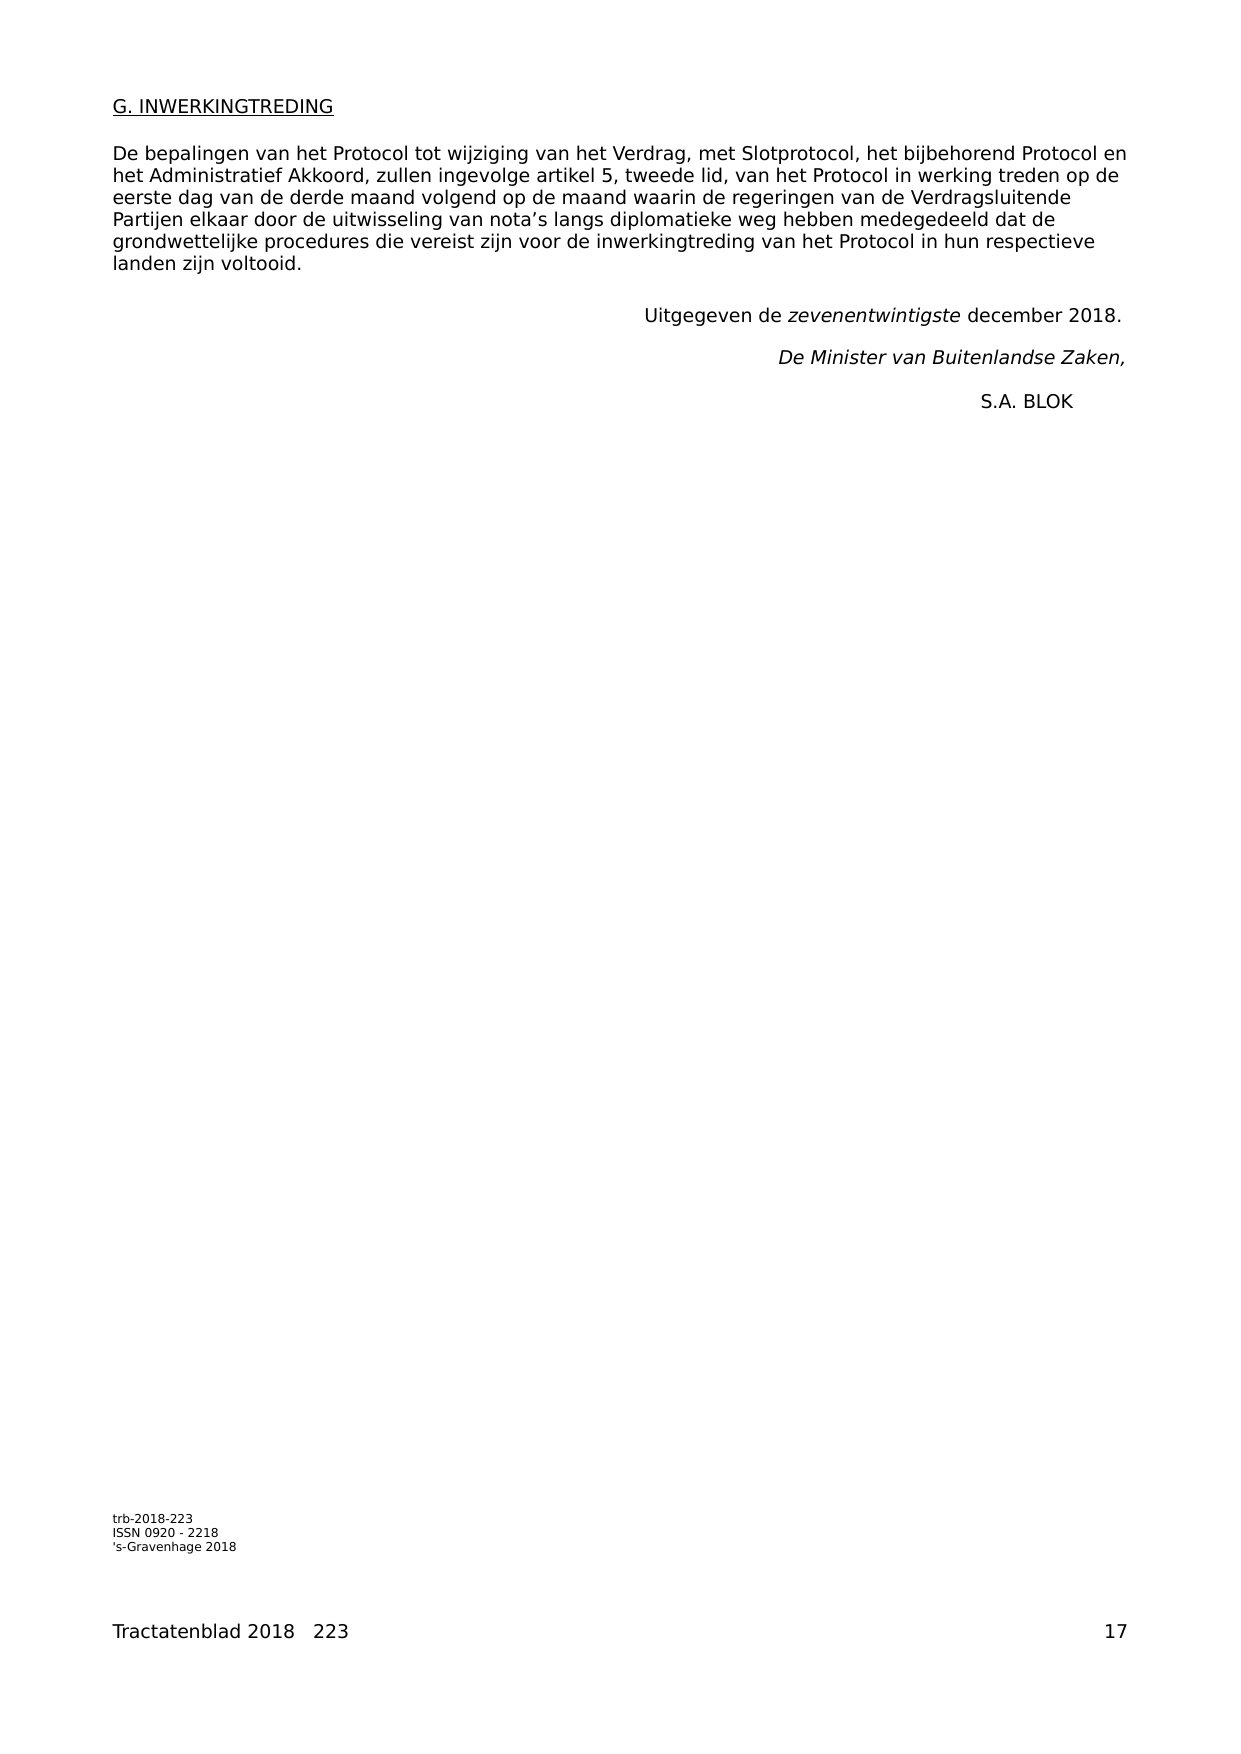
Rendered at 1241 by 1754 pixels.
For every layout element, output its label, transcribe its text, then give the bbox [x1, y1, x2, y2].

text trb-2018-223 [112, 1512, 346, 1526]
text De Minister van Buitenlandse Zaken, S.A. BLOK [112, 347, 1128, 413]
text 's-Gravenhage 2018 [112, 1540, 346, 1554]
text ISSN 0920 - 2218 [112, 1526, 346, 1540]
subtitle G. INWERKINGTREDING [112, 96, 1128, 118]
text Uitgegeven de zevenentwintigste december 2018. [112, 305, 1128, 327]
text De bepalingen van het Protocol tot wijziging van het Verdrag, met Slotprotocol, het bijbehorend Protocol en het Administratief Akkoord, zullen ingevolge artikel 5, tweede lid, van het Protocol in werking treden op de eerste dag van de derde maand volgend op de maand waarin de regeringen van de Verdragsluitende Partijen elkaar door de uitwisseling van nota’s langs diplomatieke weg hebben medegedeeld dat de grondwettelijke procedures die vereist zijn voor de inwerkingtreding van het Protocol in hun respectieve landen zijn voltooid. [112, 143, 1128, 275]
